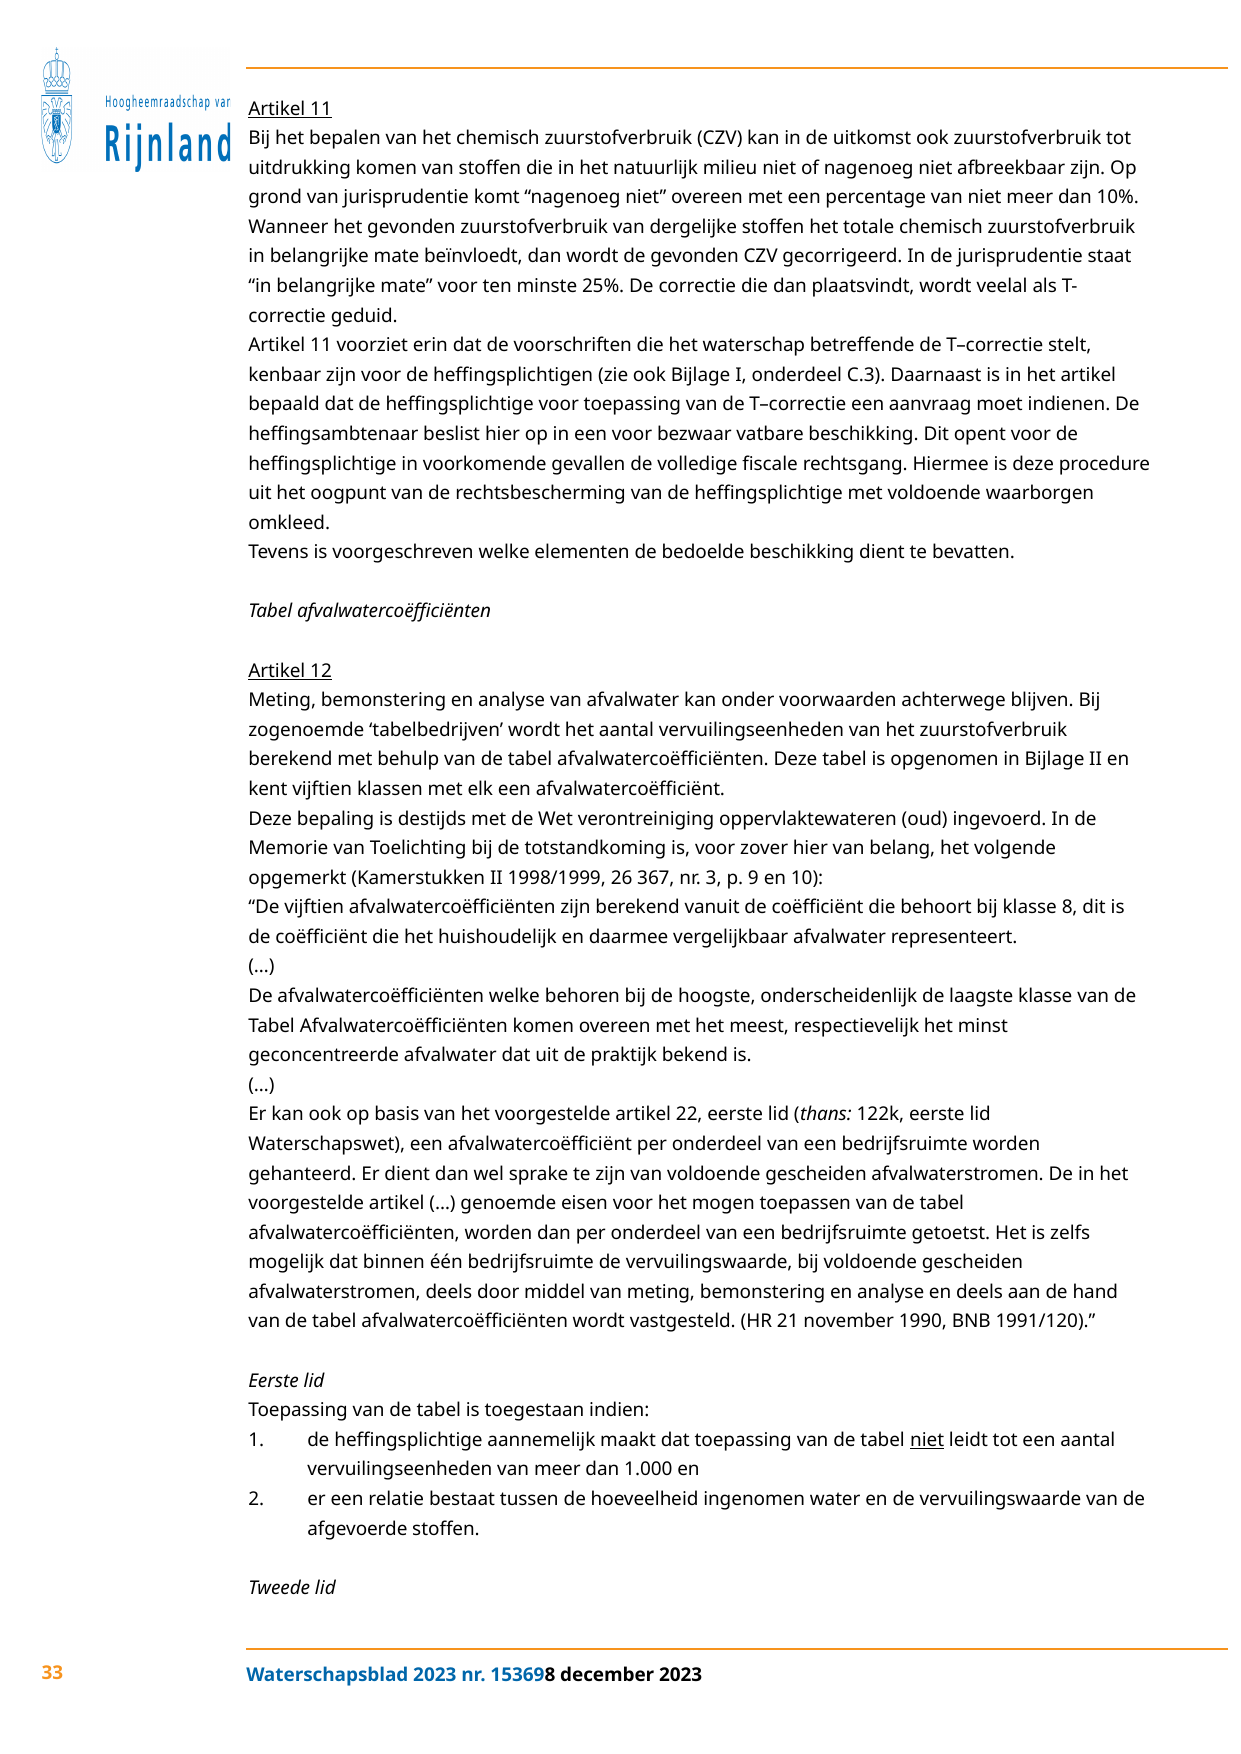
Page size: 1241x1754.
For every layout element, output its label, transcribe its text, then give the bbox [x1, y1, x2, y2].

text (…) [248, 1071, 1152, 1097]
text Artikel 11 voorziet erin dat de voorschriften die het waterschap betreffende de T–correctie stelt, kenbaar zijn voor de heffingsplichtigen (zie ook Bijlage I, onderdeel C.3). Daarnaast is in het artikel bepaald dat de heffingsplichtige voor toepassing van de T–correctie een aanvraag moet indienen. De heffingsambtenaar beslist hier op in een voor bezwaar vatbare beschikking. Dit opent voor de heffingsplichtige in voorkomende gevallen de volledige fiscale rechtsgang. Hiermee is deze procedure uit het oogpunt van de rechtsbescherming van de heffingsplichtige met voldoende waarborgen omkleed. [248, 331, 1152, 535]
picture [41, 47, 231, 172]
list er een relatie bestaat tussen de hoeveelheid ingenomen water en de vervuilingswaarde van de afgevoerde stoffen. [248, 1485, 1152, 1541]
text Artikel 11 [248, 95, 1152, 121]
text “De vijftien afvalwatercoëfficiënten zijn berekend vanuit de coëfficiënt die behoort bij klasse 8, dit is de coëfficiënt die het huishoudelijk en daarmee vergelijkbaar afvalwater representeert. [248, 893, 1152, 949]
text Artikel 12 [248, 657, 1152, 683]
text De afvalwatercoëfficiënten welke behoren bij de hoogste, onderscheidenlijk de laagste klasse van de Tabel Afvalwatercoëfficiënten komen overeen met het meest, respectievelijk het minst geconcentreerde afvalwater dat uit de praktijk bekend is. [248, 982, 1152, 1067]
text Meting, bemonstering en analyse van afvalwater kan onder voorwaarden achterwege blijven. Bij zogenoemde ‘tabelbedrijven’ wordt het aantal vervuilingseenheden van het zuurstofverbruik berekend met behulp van de tabel afvalwatercoëfficiënten. Deze tabel is opgenomen in Bijlage II en kent vijftien klassen met elk een afvalwatercoëfficiënt. [248, 686, 1152, 801]
list de heffingsplichtige aannemelijk maakt dat toepassing van de tabel niet leidt tot een aantal vervuilingseenheden van meer dan 1.000 en [248, 1426, 1152, 1481]
text Tweede lid [248, 1574, 1152, 1600]
text Bij het bepalen van het chemisch zuurstofverbruik (CZV) kan in de uitkomst ook zuurstofverbruik tot uitdrukking komen van stoffen die in het natuurlijk milieu niet of nagenoeg niet afbreekbaar zijn. Op grond van jurisprudentie komt “nagenoeg niet” overeen met een percentage van niet meer dan 10%. Wanneer het gevonden zuurstofverbruik van dergelijke stoffen het totale chemisch zuurstofverbruik in belangrijke mate beïnvloedt, dan wordt de gevonden CZV gecorrigeerd. In de jurisprudentie staat “in belangrijke mate” voor ten minste 25%. De correctie die dan plaatsvindt, wordt veelal als T-correctie geduid. [248, 124, 1152, 328]
text Eerste lid [248, 1367, 1152, 1393]
text Deze bepaling is destijds met de Wet verontreiniging oppervlaktewateren (oud) ingevoerd. In de Memorie van Toelichting bij de totstandkoming is, voor zover hier van belang, het volgende opgemerkt (Kamerstukken II 1998/1999, 26 367, nr. 3, p. 9 en 10): [248, 805, 1152, 890]
text Tabel afvalwatercoëfficiënten [248, 598, 1152, 623]
text (…) [248, 953, 1152, 978]
text Er kan ook op basis van het voorgestelde artikel 22, eerste lid (thans: 122k, eerste lid Waterschapswet), een afvalwatercoëfficiënt per onderdeel van een bedrijfsruimte worden gehanteerd. Er dient dan wel sprake te zijn van voldoende gescheiden afvalwaterstromen. De in het voorgestelde artikel (…) genoemde eisen voor het mogen toepassen van de tabel afvalwatercoëfficiënten, worden dan per onderdeel van een bedrijfsruimte getoetst. Het is zelfs mogelijk dat binnen één bedrijfsruimte de vervuilingswaarde, bij voldoende gescheiden afvalwaterstromen, deels door middel van meting, bemonstering en analyse en deels aan de hand van de tabel afvalwatercoëfficiënten wordt vastgesteld. (HR 21 november 1990, BNB 1991/120).” [248, 1101, 1152, 1333]
text Tevens is voorgeschreven welke elementen de bedoelde beschikking dient te bevatten. [248, 538, 1152, 564]
text Toepassing van de tabel is toegestaan indien: [248, 1396, 1152, 1422]
